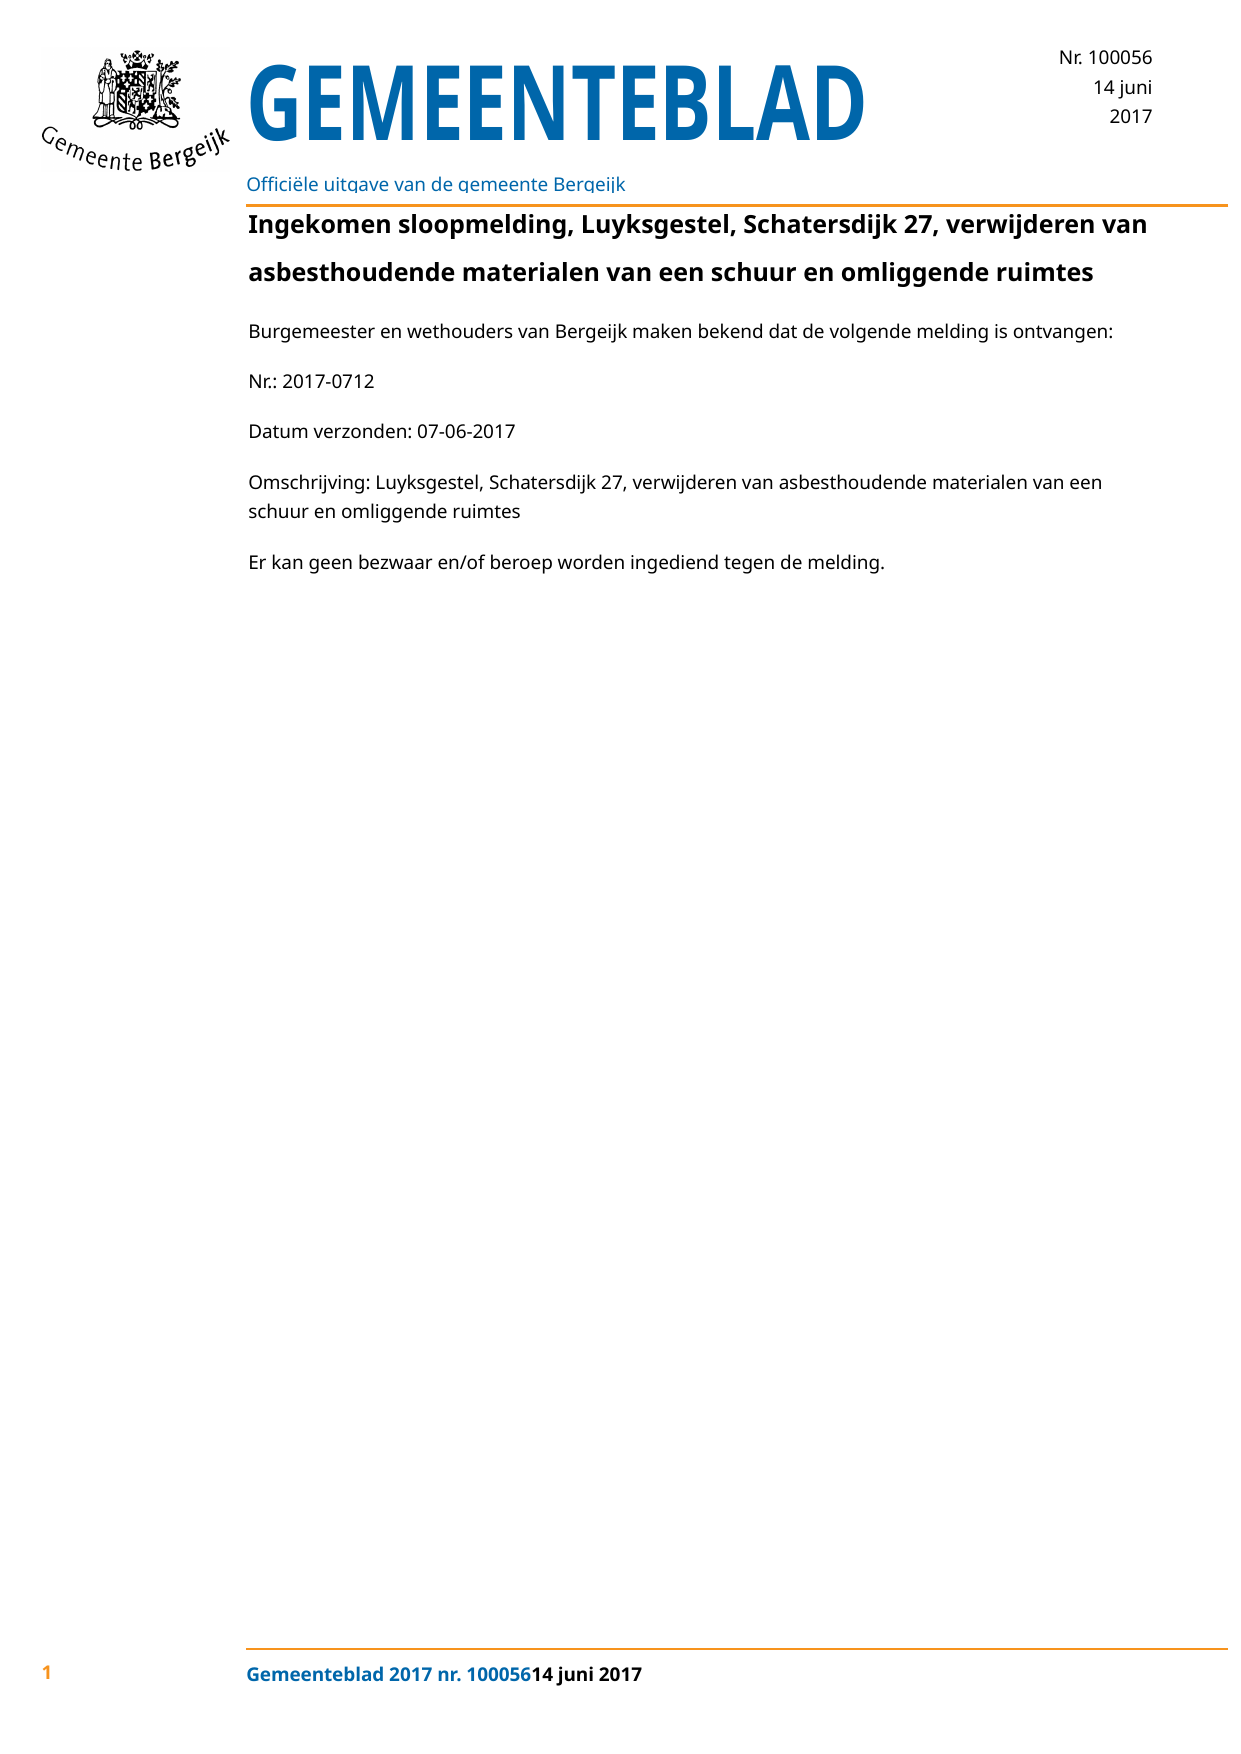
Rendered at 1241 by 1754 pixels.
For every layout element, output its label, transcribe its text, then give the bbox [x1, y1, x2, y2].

text Nr.: 2017-0712 [248, 368, 1152, 394]
text Omschrijving: Luyksgestel, Schatersdijk 27, verwijderen van asbesthoudende materialen van een schuur en omliggende ruimtes [248, 469, 1152, 524]
text Burgemeester en wethouders van Bergeijk maken bekend dat de volgende melding is ontvangen: [248, 318, 1152, 344]
text Ingekomen sloopmelding, Luyksgestel, Schatersdijk 27, verwijderen van asbesthoudende materialen van een schuur en omliggende ruimtes [248, 207, 1152, 288]
text Datum verzonden: 07-06-2017 [248, 419, 1152, 444]
text Er kan geen bezwaar en/of beroep worden ingediend tegen de melding. [248, 549, 1152, 575]
picture [41, 47, 231, 172]
